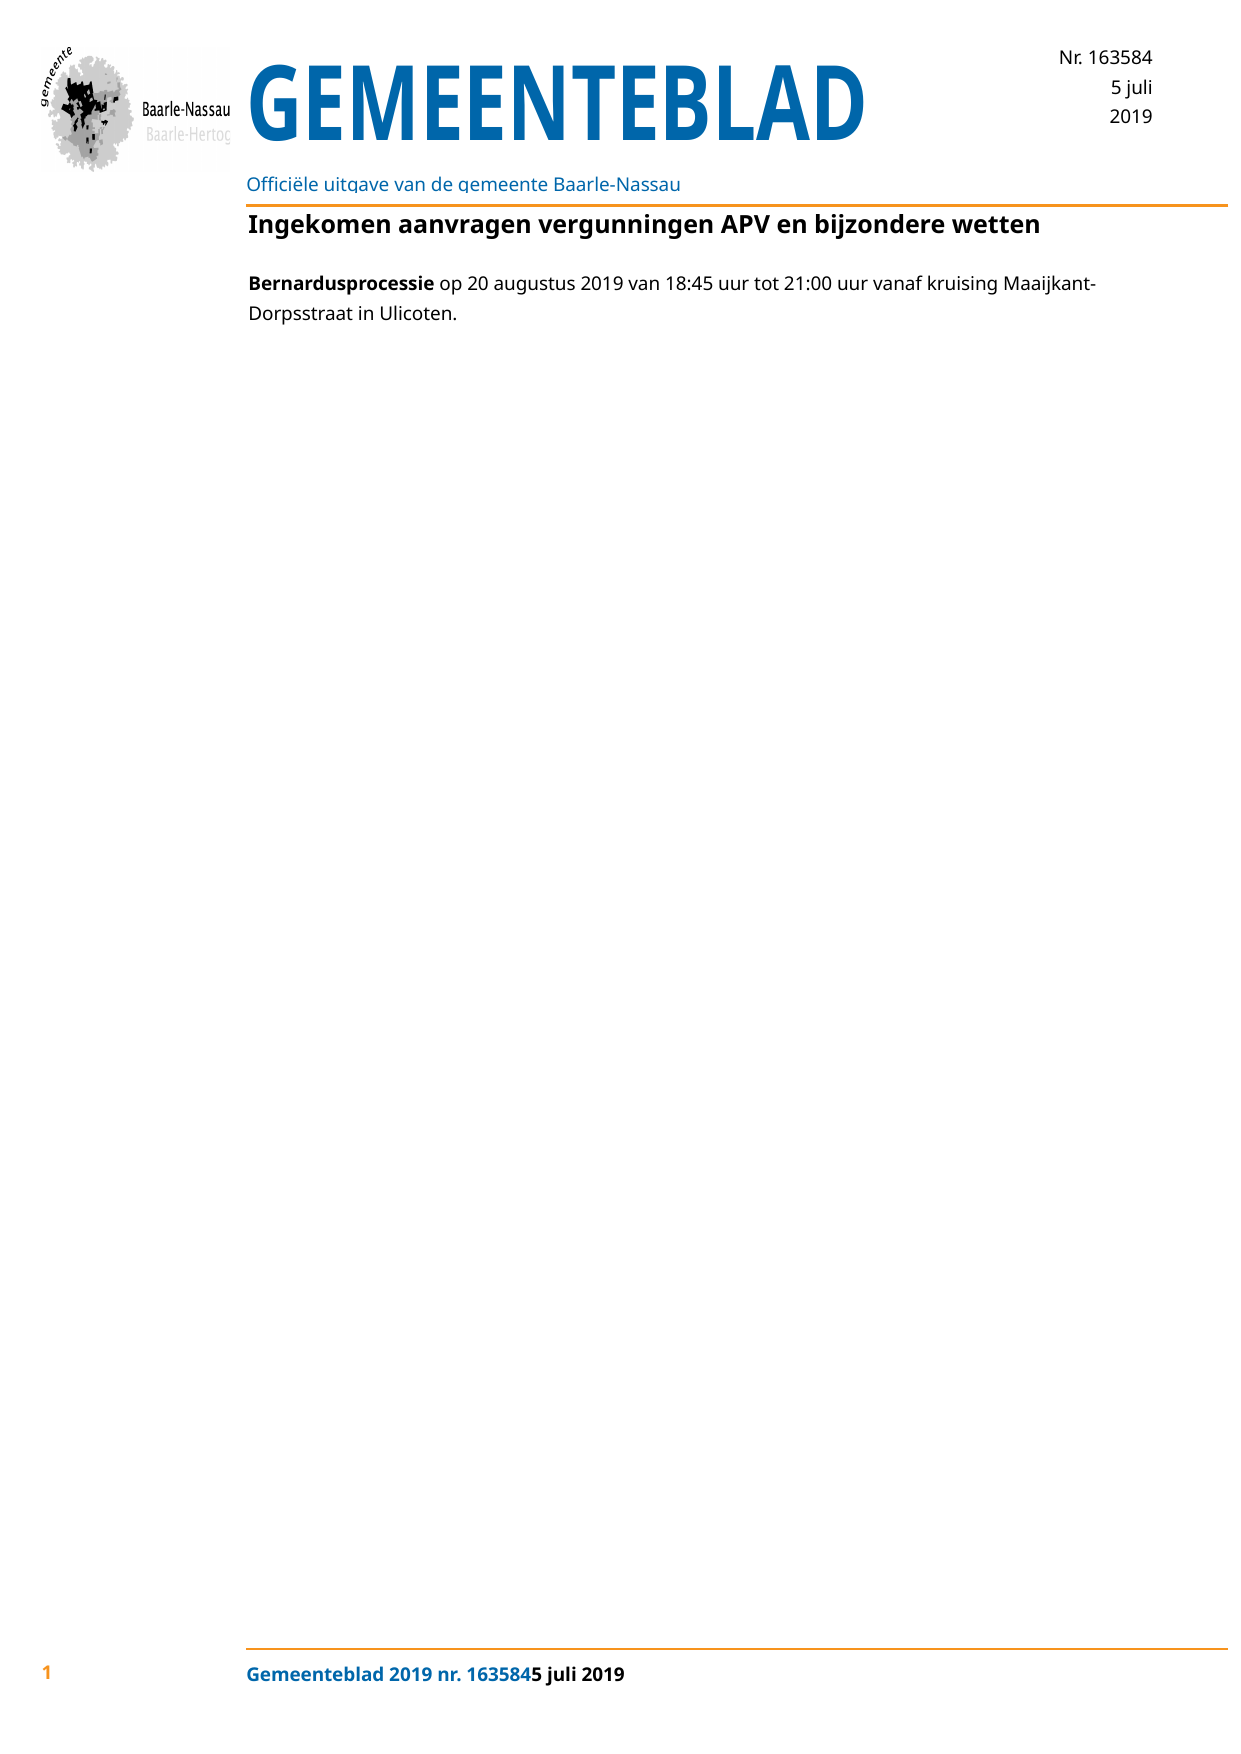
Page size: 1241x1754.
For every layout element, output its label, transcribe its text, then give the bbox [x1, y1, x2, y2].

picture [41, 47, 231, 172]
text Ingekomen aanvragen vergunningen APV en bijzondere wetten [248, 207, 1152, 241]
text Bernardusprocessie op 20 augustus 2019 van 18:45 uur tot 21:00 uur vanaf kruising Maaijkant-Dorpsstraat in Ulicoten. [248, 270, 1152, 326]
